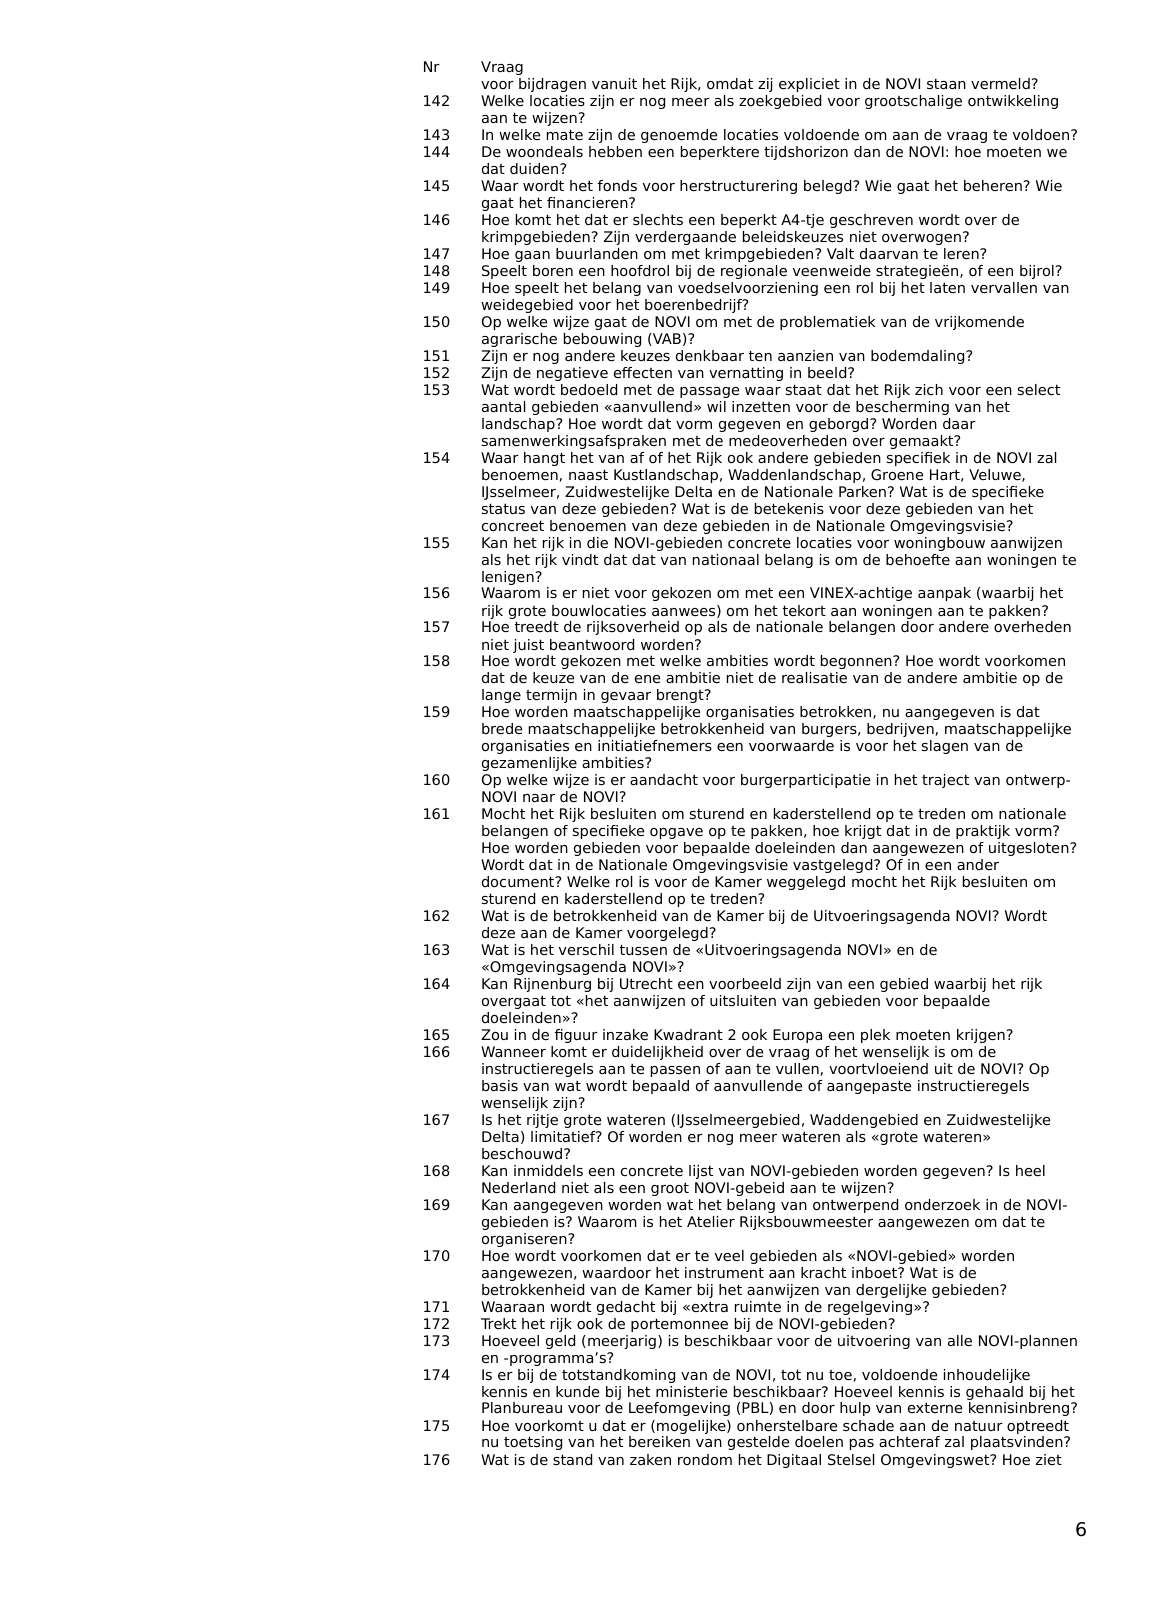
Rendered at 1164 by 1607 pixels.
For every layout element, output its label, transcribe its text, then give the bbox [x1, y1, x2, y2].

table_cell 156 [422, 585, 475, 619]
table_cell 144 [422, 144, 475, 178]
table_cell Wat wordt bedoeld met de passage waar staat dat het Rijk zich voor een select aantal gebieden «aanvullend» wil inzetten voor de bescherming van het landschap? Hoe wordt dat vorm gegeven en geborgd? Worden daar samenwerkingsafspraken met de medeoverheden over gemaakt? [475, 382, 1087, 449]
table_cell Hoe gaan buurlanden om met krimpgebieden? Valt daarvan te leren? [475, 246, 1087, 263]
table_cell Welke locaties zijn er nog meer als zoekgebied voor grootschalige ontwikkeling aan te wijzen? [475, 93, 1087, 127]
table_cell 159 [422, 704, 475, 772]
table_cell 148 [422, 263, 475, 280]
table_cell 166 [422, 1044, 475, 1112]
table_cell 168 [422, 1163, 475, 1197]
table_cell 152 [422, 365, 475, 382]
table_cell Hoe wordt gekozen met welke ambities wordt begonnen? Hoe wordt voorkomen dat de keuze van de ene ambitie niet de realisatie van de andere ambitie op de lange termijn in gevaar brengt? [475, 653, 1087, 704]
table_cell 165 [422, 1027, 475, 1044]
table_cell Hoe komt het dat er slechts een beperkt A4-tje geschreven wordt over de krimpgebieden? Zijn verdergaande beleidskeuzes niet overwogen? [475, 212, 1087, 246]
table_cell 142 [422, 93, 475, 127]
table_cell 147 [422, 246, 475, 263]
table_cell 175 [422, 1418, 475, 1451]
table_cell Op welke wijze gaat de NOVI om met de problematiek van de vrijkomende agrarische bebouwing (VAB)? [475, 314, 1087, 348]
table_cell 169 [422, 1197, 475, 1248]
table_cell 155 [422, 535, 475, 585]
table_header Vraag [475, 59, 1087, 76]
table_cell voor bijdragen vanuit het Rijk, omdat zij expliciet in de NOVI staan vermeld? [475, 76, 1087, 93]
table_cell 173 [422, 1333, 475, 1366]
table_cell Hoe wordt voorkomen dat er te veel gebieden als «NOVI-gebied» worden aangewezen, waardoor het instrument aan kracht inboet? Wat is de betrokkenheid van de Kamer bij het aanwijzen van dergelijke gebieden? [475, 1248, 1087, 1298]
table_cell In welke mate zijn de genoemde locaties voldoende om aan de vraag te voldoen? [475, 127, 1087, 144]
table_cell Kan inmiddels een concrete lijst van NOVI-gebieden worden gegeven? Is heel Nederland niet als een groot NOVI-gebeid aan te wijzen? [475, 1163, 1087, 1197]
table_cell 171 [422, 1299, 475, 1316]
table_cell Waar hangt het van af of het Rijk ook andere gebieden specifiek in de NOVI zal benoemen, naast Kustlandschap, Waddenlandschap, Groene Hart, Veluwe, IJsselmeer, Zuidwestelijke Delta en de Nationale Parken? Wat is de specifieke status van deze gebieden? Wat is de betekenis voor deze gebieden van het concreet benoemen van deze gebieden in de Nationale Omgevingsvisie? [475, 450, 1087, 534]
table_cell 164 [422, 976, 475, 1027]
table_cell Speelt boren een hoofdrol bij de regionale veenweide strategieën, of een bijrol? [475, 263, 1087, 280]
table_cell 151 [422, 348, 475, 365]
table_cell Kan aangegeven worden wat het belang van ontwerpend onderzoek in de NOVI-gebieden is? Waarom is het Atelier Rijksbouwmeester aangewezen om dat te organiseren? [475, 1197, 1087, 1248]
table_cell [422, 76, 475, 93]
table_cell Waar wordt het fonds voor herstructurering belegd? Wie gaat het beheren? Wie gaat het financieren? [475, 178, 1087, 212]
table_cell Wanneer komt er duidelijkheid over de vraag of het wenselijk is om de instructieregels aan te passen of aan te vullen, voortvloeiend uit de NOVI? Op basis van wat wordt bepaald of aanvullende of aangepaste instructieregels wenselijk zijn? [475, 1044, 1087, 1112]
table_cell 157 [422, 619, 475, 653]
table_cell Hoe worden maatschappelijke organisaties betrokken, nu aangegeven is dat brede maatschappelijke betrokkenheid van burgers, bedrijven, maatschappelijke organisaties en initiatiefnemers een voorwaarde is voor het slagen van de gezamenlijke ambities? [475, 704, 1087, 772]
table_cell 158 [422, 653, 475, 704]
table_cell Wat is de betrokkenheid van de Kamer bij de Uitvoeringsagenda NOVI? Wordt deze aan de Kamer voorgelegd? [475, 908, 1087, 942]
table_cell De woondeals hebben een beperktere tijdshorizon dan de NOVI: hoe moeten we dat duiden? [475, 144, 1087, 178]
table_cell Op welke wijze is er aandacht voor burgerparticipatie in het traject van ontwerp-NOVI naar de NOVI? [475, 772, 1087, 806]
table_cell 163 [422, 942, 475, 976]
table_cell Waaraan wordt gedacht bij «extra ruimte in de regelgeving»? [475, 1299, 1087, 1316]
table_header Nr [422, 59, 475, 76]
table_cell 162 [422, 908, 475, 942]
table_cell Zou in de figuur inzake Kwadrant 2 ook Europa een plek moeten krijgen? [475, 1027, 1087, 1044]
table_cell 146 [422, 212, 475, 246]
table_cell 149 [422, 280, 475, 314]
table_cell 154 [422, 450, 475, 534]
table_cell 143 [422, 127, 475, 144]
table_cell Hoe speelt het belang van voedselvoorziening een rol bij het laten vervallen van weidegebied voor het boerenbedrijf? [475, 280, 1087, 314]
table_cell 174 [422, 1366, 475, 1417]
table_cell Hoe treedt de rijksoverheid op als de nationale belangen door andere overheden niet juist beantwoord worden? [475, 619, 1087, 653]
table_cell Zijn er nog andere keuzes denkbaar ten aanzien van bodemdaling? [475, 348, 1087, 365]
table_cell Trekt het rijk ook de portemonnee bij de NOVI-gebieden? [475, 1316, 1087, 1332]
table_cell Hoeveel geld (meerjarig) is beschikbaar voor de uitvoering van alle NOVI-plannen en -programma’s? [475, 1333, 1087, 1366]
table_cell Wat is de stand van zaken rondom het Digitaal Stelsel Omgevingswet? Hoe ziet [475, 1451, 1087, 1468]
table_cell Wat is het verschil tussen de «Uitvoeringsagenda NOVI» en de «Omgevingsagenda NOVI»? [475, 942, 1087, 976]
table_cell 153 [422, 382, 475, 449]
table_cell Waarom is er niet voor gekozen om met een VINEX-achtige aanpak (waarbij het rijk grote bouwlocaties aanwees) om het tekort aan woningen aan te pakken? [475, 585, 1087, 619]
table_cell 176 [422, 1451, 475, 1468]
table_cell 170 [422, 1248, 475, 1298]
table_cell Is er bij de totstandkoming van de NOVI, tot nu toe, voldoende inhoudelijke kennis en kunde bij het ministerie beschikbaar? Hoeveel kennis is gehaald bij het Planbureau voor de Leefomgeving (PBL) en door hulp van externe kennisinbreng? [475, 1366, 1087, 1417]
table_cell Mocht het Rijk besluiten om sturend en kaderstellend op te treden om nationale belangen of specifieke opgave op te pakken, hoe krijgt dat in de praktijk vorm? Hoe worden gebieden voor bepaalde doeleinden dan aangewezen of uitgesloten? Wordt dat in de Nationale Omgevingsvisie vastgelegd? Of in een ander document? Welke rol is voor de Kamer weggelegd mocht het Rijk besluiten om sturend en kaderstellend op te treden? [475, 806, 1087, 908]
table_cell Is het rijtje grote wateren (IJsselmeergebied, Waddengebied en Zuidwestelijke Delta) limitatief? Of worden er nog meer wateren als «grote wateren» beschouwd? [475, 1112, 1087, 1163]
table_cell 172 [422, 1316, 475, 1332]
table_cell 160 [422, 772, 475, 806]
table_cell Hoe voorkomt u dat er (mogelijke) onherstelbare schade aan de natuur optreedt nu toetsing van het bereiken van gestelde doelen pas achteraf zal plaatsvinden? [475, 1418, 1087, 1451]
table_cell Kan Rijnenburg bij Utrecht een voorbeeld zijn van een gebied waarbij het rijk overgaat tot «het aanwijzen of uitsluiten van gebieden voor bepaalde doeleinden»? [475, 976, 1087, 1027]
table_cell 150 [422, 314, 475, 348]
table_cell 145 [422, 178, 475, 212]
table_cell Zijn de negatieve effecten van vernatting in beeld? [475, 365, 1087, 382]
table_cell 161 [422, 806, 475, 908]
table_cell Kan het rijk in die NOVI-gebieden concrete locaties voor woningbouw aanwijzen als het rijk vindt dat dat van nationaal belang is om de behoefte aan woningen te lenigen? [475, 535, 1087, 585]
table_cell 167 [422, 1112, 475, 1163]
